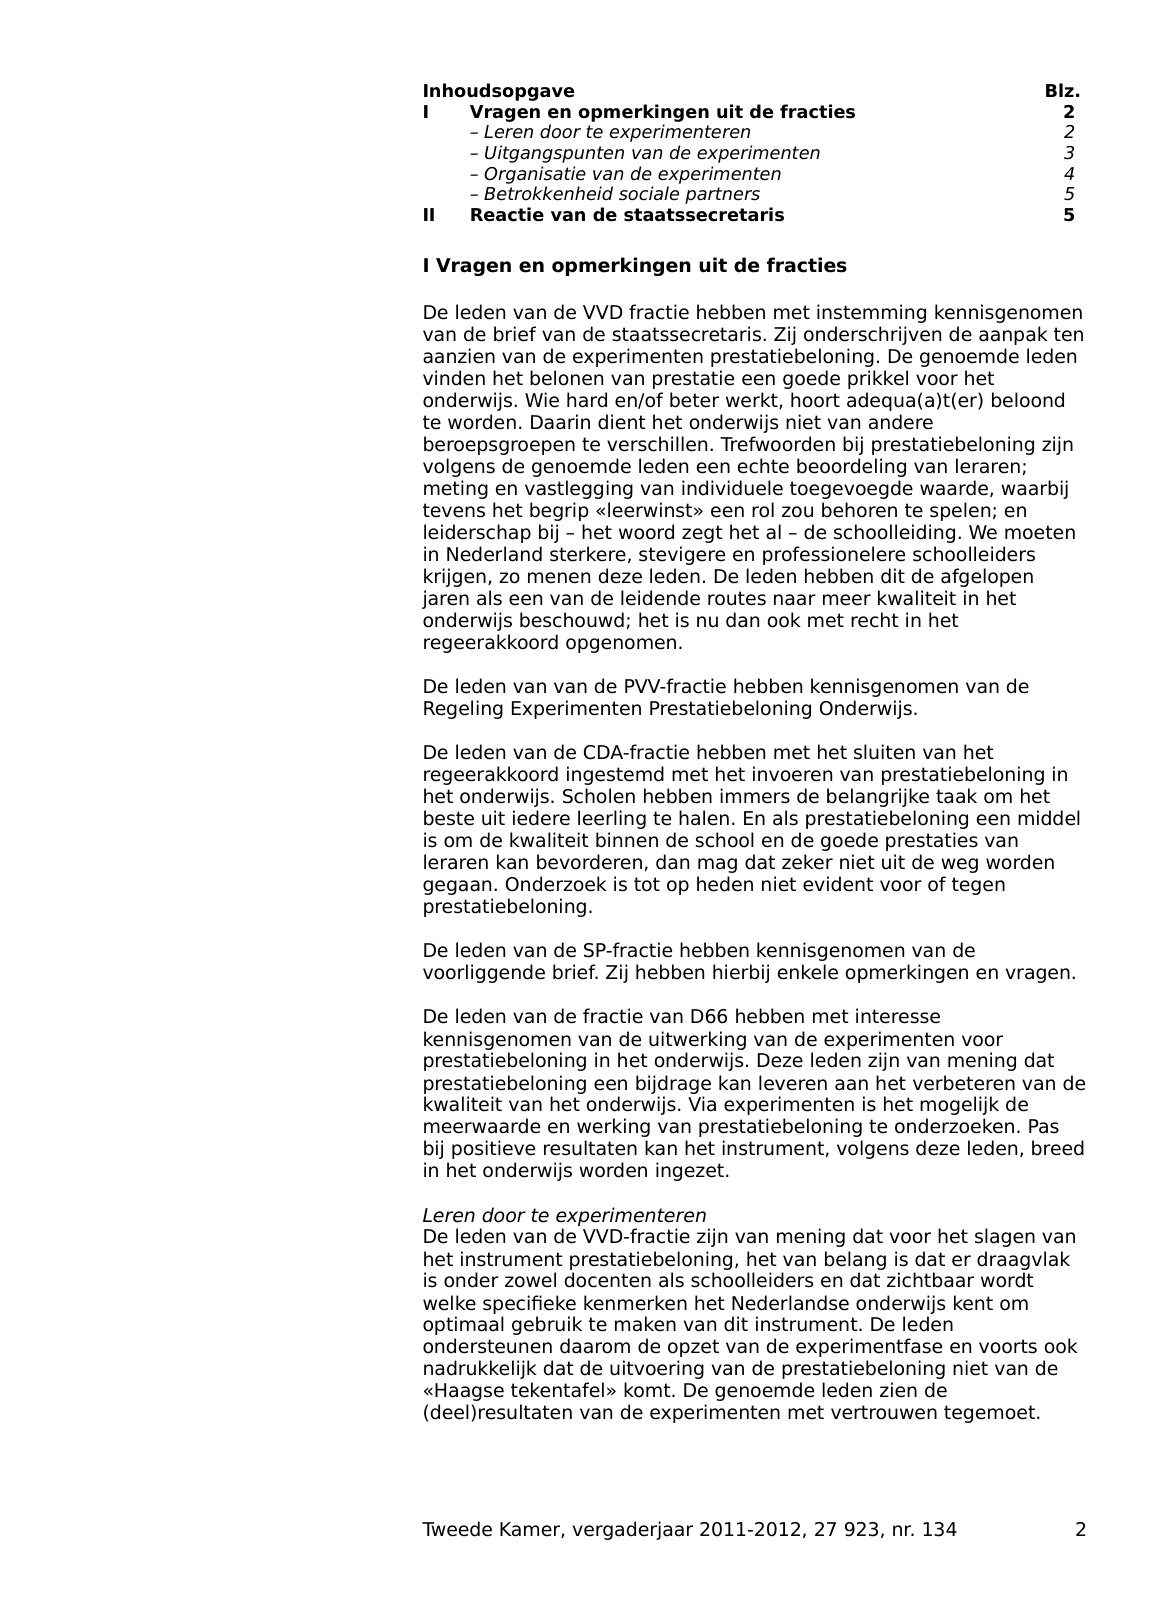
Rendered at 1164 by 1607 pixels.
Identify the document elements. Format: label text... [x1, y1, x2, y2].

table_cell 3 [1013, 143, 1087, 163]
table_cell 4 [1013, 164, 1087, 184]
text De leden van de VVD-fractie zijn van mening dat voor het slagen van het instrument prestatiebeloning, het van belang is dat er draagvlak is onder zowel docenten als schoolleiders en dat zichtbaar wordt welke specifieke kenmerken het Nederlandse onderwijs kent om optimaal gebruik te maken van dit instrument. De leden ondersteunen daarom de opzet van de experimentfase en voorts ook nadrukkelijk dat de uitvoering van de prestatiebeloning niet van de «Haagse tekentafel» komt. De genoemde leden zien de (deel)resultaten van de experimenten met vertrouwen tegemoet. [422, 1226, 1087, 1424]
table_cell 5 [1013, 205, 1087, 225]
table_header Blz. [1013, 81, 1087, 102]
table_cell I [422, 102, 463, 122]
table_cell [422, 122, 463, 143]
table_cell 2 [1013, 122, 1087, 143]
table_cell [422, 164, 463, 184]
table_cell Reactie van de staatssecretaris [464, 205, 1013, 225]
table_cell – Uitgangspunten van de experimenten [464, 143, 1013, 163]
text De leden van de SP-fractie hebben kennisgenomen van de voorliggende brief. Zij hebben hierbij enkele opmerkingen en vragen. [422, 940, 1087, 984]
table_cell – Betrokkenheid sociale partners [464, 184, 1013, 205]
table_header Inhoudsopgave [422, 81, 1013, 102]
table_cell [422, 184, 463, 205]
table_cell 5 [1013, 184, 1087, 205]
subtitle I Vragen en opmerkingen uit de fracties [422, 255, 1087, 277]
text De leden van de CDA-fractie hebben met het sluiten van het regeerakkoord ingestemd met het invoeren van prestatiebeloning in het onderwijs. Scholen hebben immers de belangrijke taak om het beste uit iedere leerling te halen. En als prestatiebeloning een middel is om de kwaliteit binnen de school en de goede prestaties van leraren kan bevorderen, dan mag dat zeker niet uit de weg worden gegaan. Onderzoek is tot op heden niet evident voor of tegen prestatiebeloning. [422, 742, 1087, 918]
text De leden van de fractie van D66 hebben met interesse kennisgenomen van de uitwerking van de experimenten voor prestatiebeloning in het onderwijs. Deze leden zijn van mening dat prestatiebeloning een bijdrage kan leveren aan het verbeteren van de kwaliteit van het onderwijs. Via experimenten is het mogelijk de meerwaarde en werking van prestatiebeloning te onderzoeken. Pas bij positieve resultaten kan het instrument, volgens deze leden, breed in het onderwijs worden ingezet. [422, 1006, 1087, 1182]
table_cell – Organisatie van de experimenten [464, 164, 1013, 184]
table_cell – Leren door te experimenteren [464, 122, 1013, 143]
table_cell II [422, 205, 463, 225]
table_cell 2 [1013, 102, 1087, 122]
table_cell [422, 143, 463, 163]
text De leden van van de PVV-fractie hebben kennisgenomen van de Regeling Experimenten Prestatiebeloning Onderwijs. [422, 676, 1087, 720]
table_cell Vragen en opmerkingen uit de fracties [464, 102, 1013, 122]
text De leden van de VVD fractie hebben met instemming kennisgenomen van de brief van de staatssecretaris. Zij onderschrijven de aanpak ten aanzien van de experimenten prestatiebeloning. De genoemde leden vinden het belonen van prestatie een goede prikkel voor het onderwijs. Wie hard en/of beter werkt, hoort adequa(a)t(er) beloond te worden. Daarin dient het onderwijs niet van andere beroepsgroepen te verschillen. Trefwoorden bij prestatiebeloning zijn volgens de genoemde leden een echte beoordeling van leraren; meting en vastlegging van individuele toegevoegde waarde, waarbij tevens het begrip «leerwinst» een rol zou behoren te spelen; en leiderschap bij – het woord zegt het al – de schoolleiding. We moeten in Nederland sterkere, stevigere en professionelere schoolleiders krijgen, zo menen deze leden. De leden hebben dit de afgelopen jaren als een van de leidende routes naar meer kwaliteit in het onderwijs beschouwd; het is nu dan ook met recht in het regeerakkoord opgenomen. [422, 302, 1087, 654]
subtitle Leren door te experimenteren [422, 1204, 1087, 1226]
